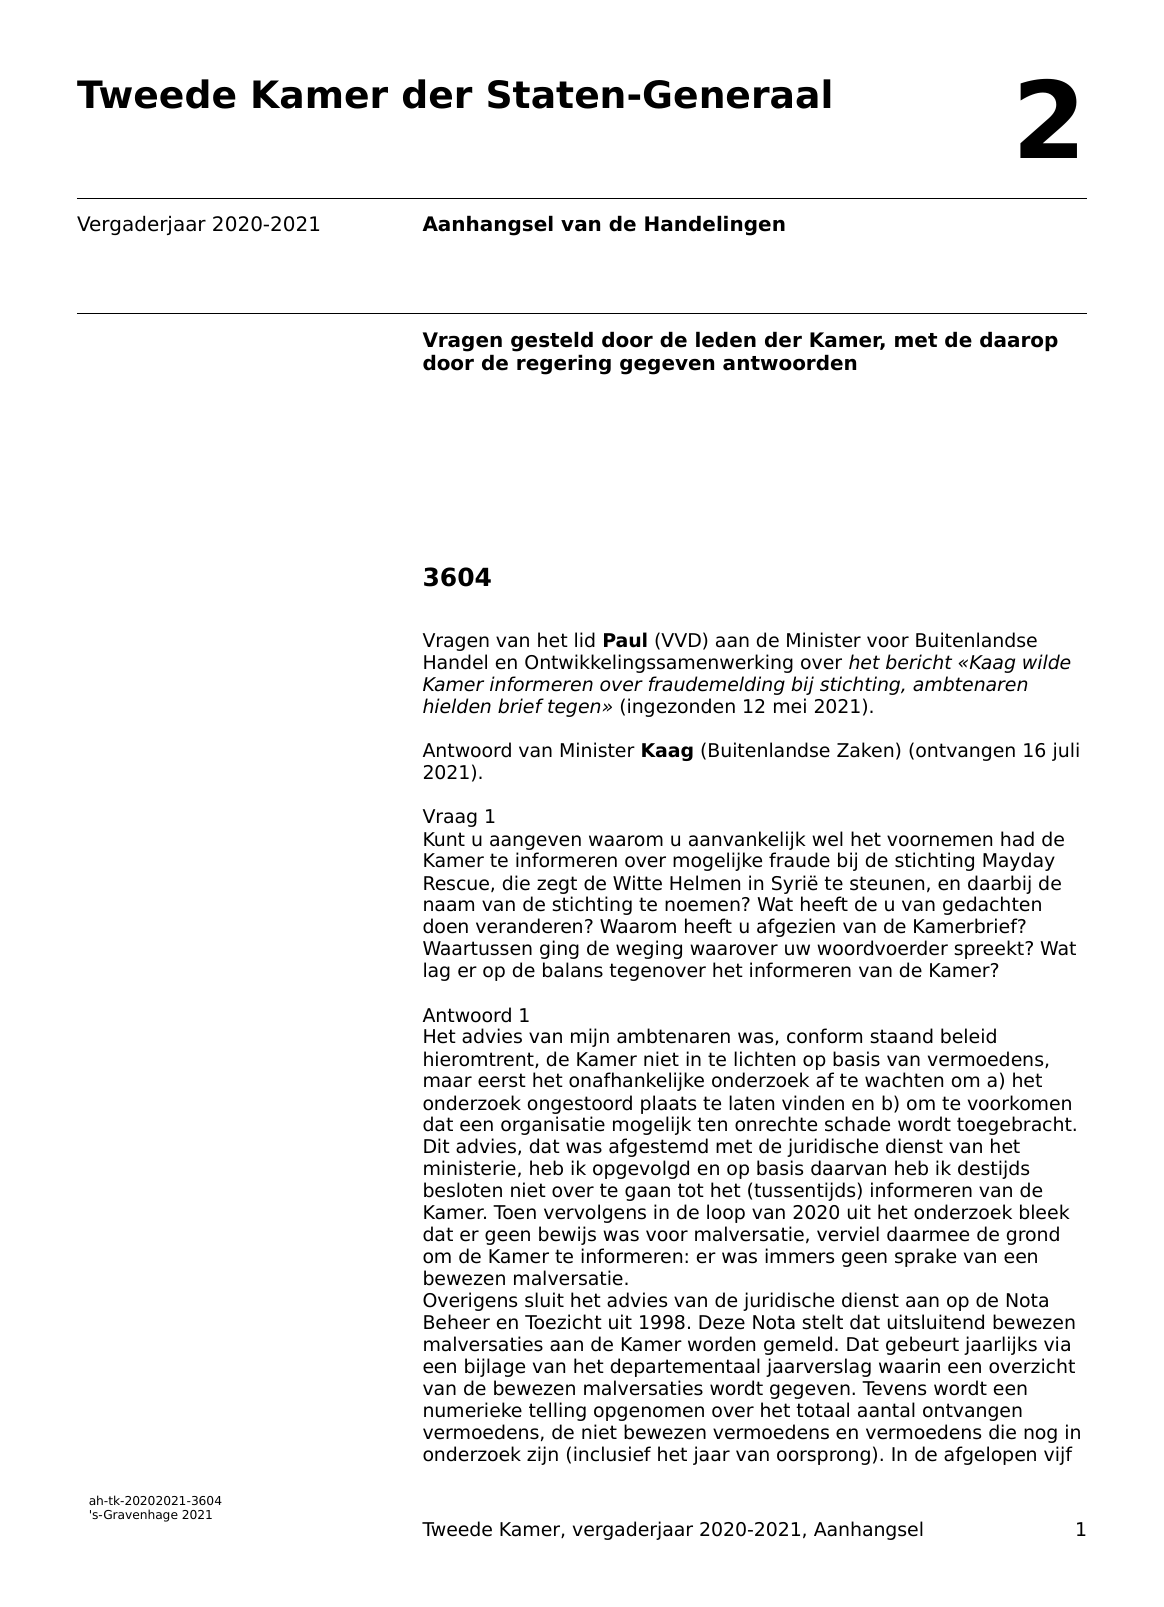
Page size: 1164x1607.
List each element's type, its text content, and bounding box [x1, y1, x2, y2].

table_header 2 [886, 59, 1087, 198]
table_cell Vragen gesteld door de leden der Kamer, met de daarop door de regering gegeven antwoorden [422, 314, 1087, 375]
text ah-tk-20202021-3604 [88, 1494, 323, 1508]
text 3604 [422, 563, 1087, 592]
text 's-Gravenhage 2021 [88, 1508, 323, 1522]
table_cell Aanhangsel van de Handelingen [422, 199, 1087, 313]
table_cell Vergaderjaar 2020-2021 [77, 199, 422, 313]
text Vraag 1 [422, 806, 1087, 828]
table_cell [77, 314, 422, 375]
text Vragen van het lid Paul (VVD) aan de Minister voor Buitenlandse Handel en Ontwikkelingssamenwerking over het bericht «Kaag wilde Kamer informeren over fraudemelding bij stichting, ambtenaren hielden brief tegen» (ingezonden 12 mei 2021). [422, 630, 1087, 718]
text Antwoord van Minister Kaag (Buitenlandse Zaken) (ontvangen 16 juli 2021). [422, 740, 1087, 784]
table_header Tweede Kamer der Staten-Generaal [77, 59, 886, 198]
text Antwoord 1 [422, 1004, 1087, 1026]
text Het advies van mijn ambtenaren was, conform staand beleid hieromtrent, de Kamer niet in te lichten op basis van vermoedens, maar eerst het onafhankelijke onderzoek af te wachten om a) het onderzoek ongestoord plaats te laten vinden en b) om te voorkomen dat een organisatie mogelijk ten onrechte schade wordt toegebracht. Dit advies, dat was afgestemd met de juridische dienst van het ministerie, heb ik opgevolgd en op basis daarvan heb ik destijds besloten niet over te gaan tot het (tussentijds) informeren van de Kamer. Toen vervolgens in de loop van 2020 uit het onderzoek bleek dat er geen bewijs was voor malversatie, verviel daarmee de grond om de Kamer te informeren: er was immers geen sprake van een bewezen malversatie. [422, 1026, 1087, 1290]
text Kunt u aangeven waarom u aanvankelijk wel het voornemen had de Kamer te informeren over mogelijke fraude bij de stichting Mayday Rescue, die zegt de Witte Helmen in Syrië te steunen, en daarbij de naam van de stichting te noemen? Wat heeft de u van gedachten doen veranderen? Waarom heeft u afgezien van de Kamerbrief? Waartussen ging de weging waarover uw woordvoerder spreekt? Wat lag er op de balans tegenover het informeren van de Kamer? [422, 828, 1087, 982]
text Overigens sluit het advies van de juridische dienst aan op de Nota Beheer en Toezicht uit 1998. Deze Nota stelt dat uitsluitend bewezen malversaties aan de Kamer worden gemeld. Dat gebeurt jaarlijks via een bijlage van het departementaal jaarverslag waarin een overzicht van de bewezen malversaties wordt gegeven. Tevens wordt een numerieke telling opgenomen over het totaal aantal ontvangen vermoedens, de niet bewezen vermoedens en vermoedens die nog in onderzoek zijn (inclusief het jaar van oorsprong). In de afgelopen vijf [422, 1290, 1087, 1466]
